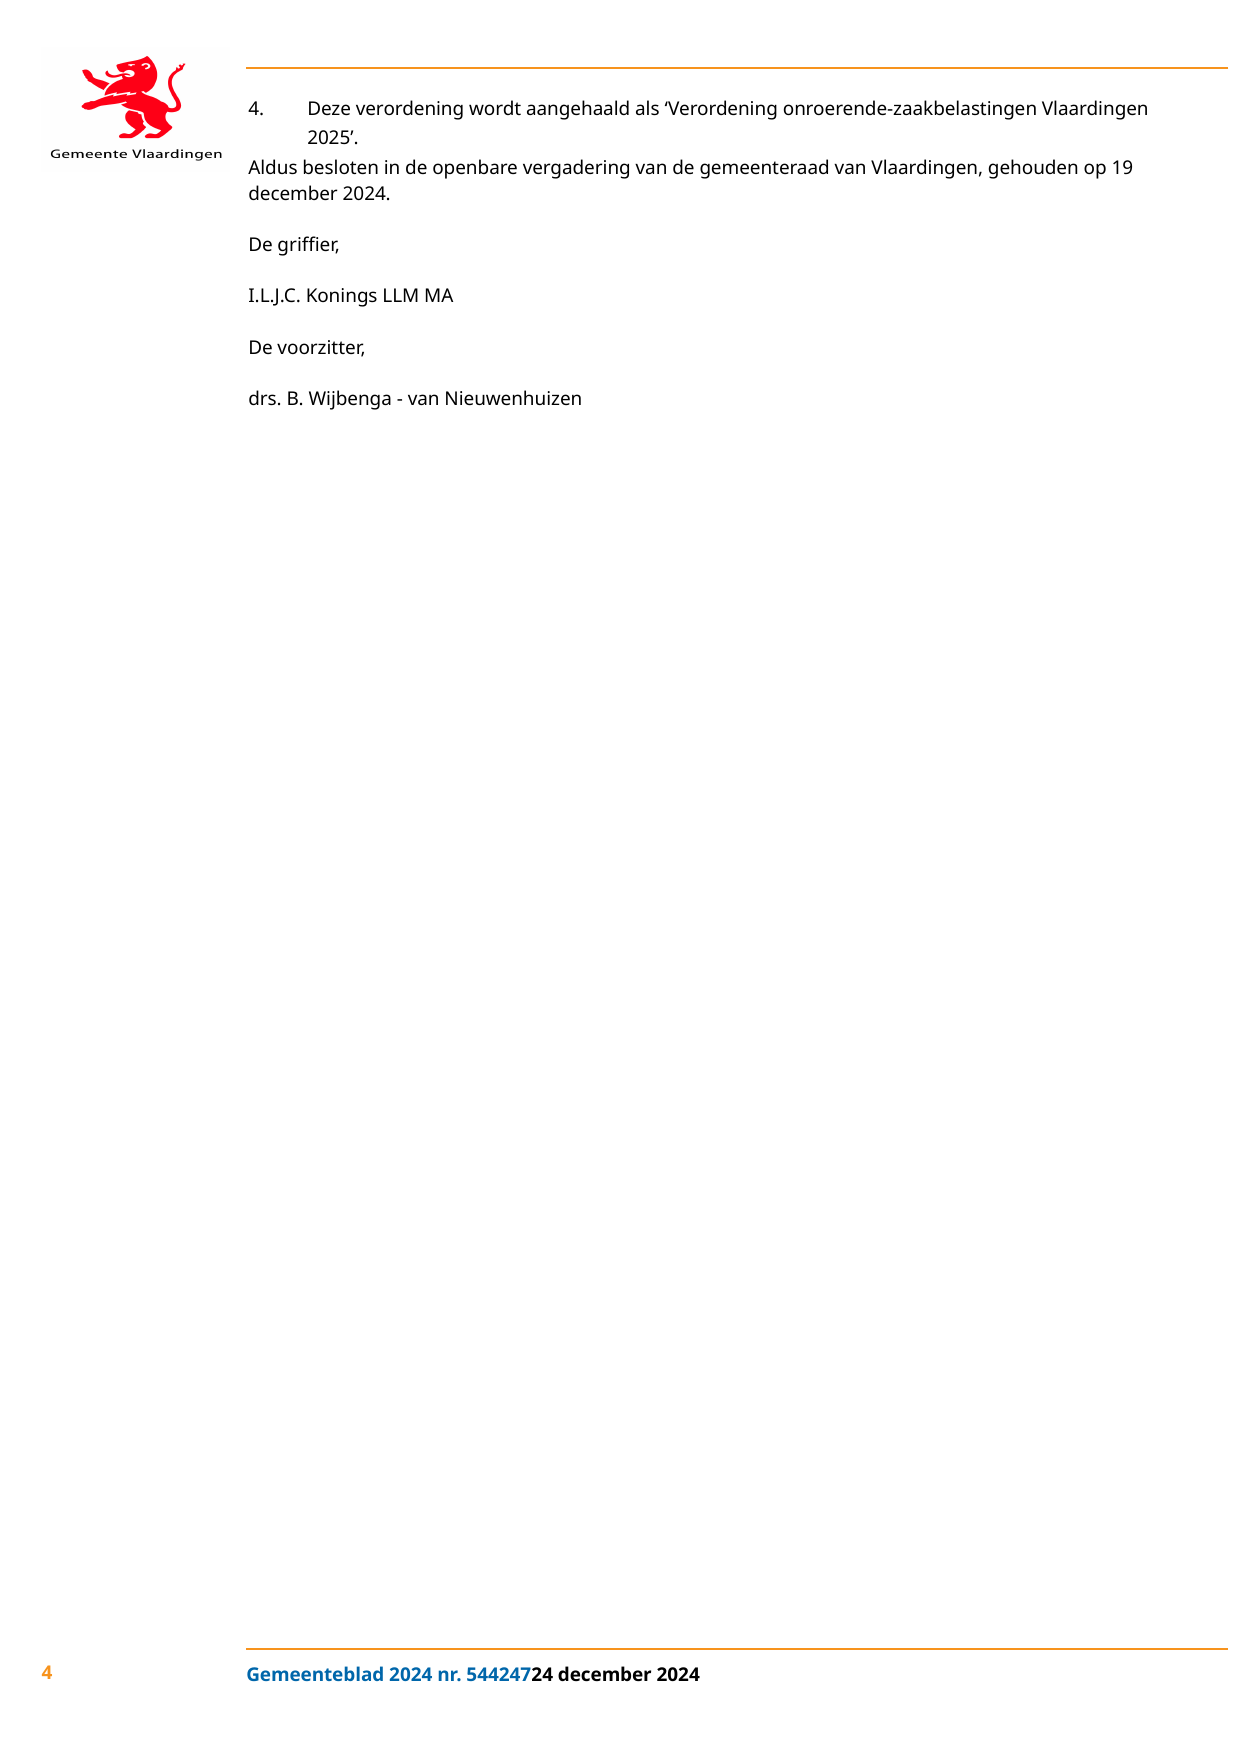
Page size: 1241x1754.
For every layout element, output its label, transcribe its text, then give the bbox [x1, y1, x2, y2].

list Deze verordening wordt aangehaald als ‘Verordening onroerende-zaakbelastingen Vlaardingen 2025’. [248, 95, 1152, 150]
text De griffier, [248, 231, 1152, 257]
text drs. B. Wijbenga - van Nieuwenhuizen [248, 386, 1152, 411]
text De voorzitter, [248, 334, 1152, 360]
text Aldus besloten in de openbare vergadering van de gemeenteraad van Vlaardingen, gehouden op 19 december 2024. [248, 154, 1152, 205]
text I.L.J.C. Konings LLM MA [248, 283, 1152, 308]
picture [41, 47, 231, 172]
